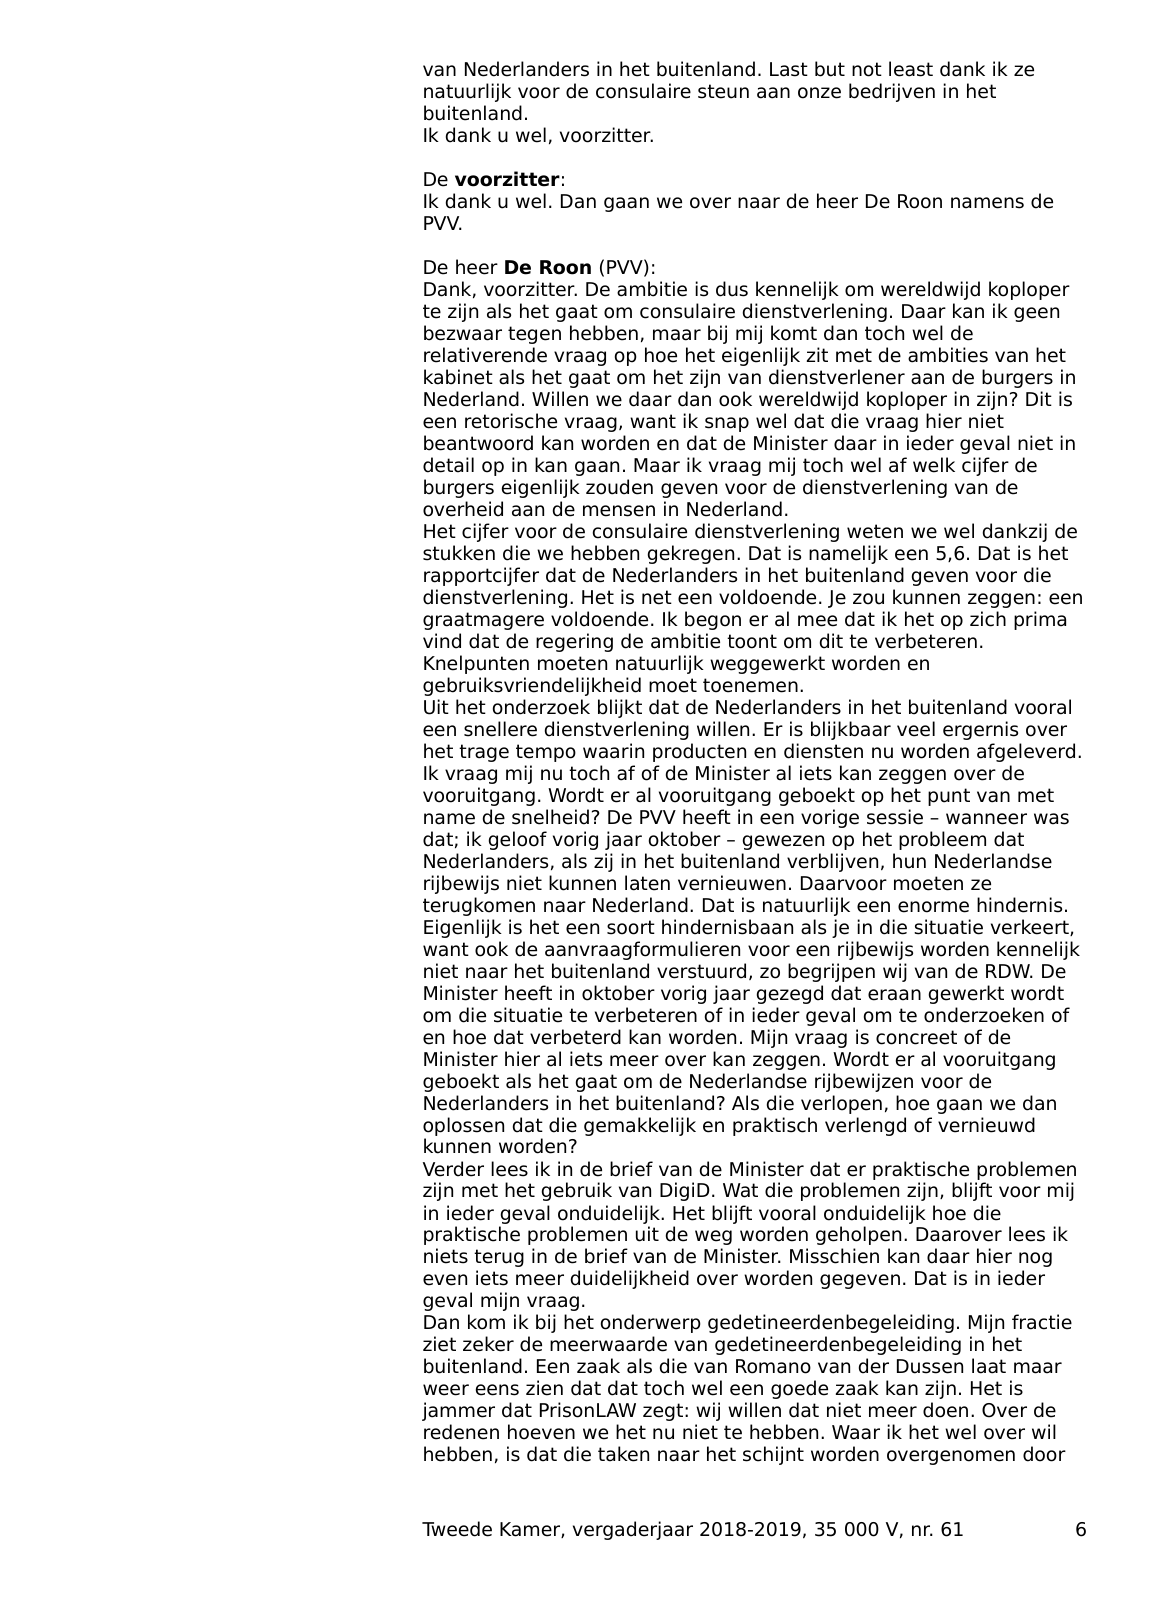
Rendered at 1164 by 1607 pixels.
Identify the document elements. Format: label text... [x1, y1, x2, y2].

text Ik dank u wel. Dan gaan we over naar de heer De Roon namens de PVV. [422, 191, 1087, 235]
text Uit het onderzoek blijkt dat de Nederlanders in het buitenland vooral een snellere dienstverlening willen. Er is blijkbaar veel ergernis over het trage tempo waarin producten en diensten nu worden afgeleverd. Ik vraag mij nu toch af of de Minister al iets kan zeggen over de vooruitgang. Wordt er al vooruitgang geboekt op het punt van met name de snelheid? De PVV heeft in een vorige sessie – wanneer was dat; ik geloof vorig jaar oktober – gewezen op het probleem dat Nederlanders, als zij in het buitenland verblijven, hun Nederlandse rijbewijs niet kunnen laten vernieuwen. Daarvoor moeten ze terugkomen naar Nederland. Dat is natuurlijk een enorme hindernis. Eigenlijk is het een soort hindernisbaan als je in die situatie verkeert, want ook de aanvraagformulieren voor een rijbewijs worden kennelijk niet naar het buitenland verstuurd, zo begrijpen wij van de RDW. De Minister heeft in oktober vorig jaar gezegd dat eraan gewerkt wordt om die situatie te verbeteren of in ieder geval om te onderzoeken of en hoe dat verbeterd kan worden. Mijn vraag is concreet of de Minister hier al iets meer over kan zeggen. Wordt er al vooruitgang geboekt als het gaat om de Nederlandse rijbewijzen voor de Nederlanders in het buitenland? Als die verlopen, hoe gaan we dan oplossen dat die gemakkelijk en praktisch verlengd of vernieuwd kunnen worden? [422, 697, 1087, 1158]
text De heer De Roon (PVV): [422, 257, 1087, 279]
text Dank, voorzitter. De ambitie is dus kennelijk om wereldwijd koploper te zijn als het gaat om consulaire dienstverlening. Daar kan ik geen bezwaar tegen hebben, maar bij mij komt dan toch wel de relativerende vraag op hoe het eigenlijk zit met de ambities van het kabinet als het gaat om het zijn van dienstverlener aan de burgers in Nederland. Willen we daar dan ook wereldwijd koploper in zijn? Dit is een retorische vraag, want ik snap wel dat die vraag hier niet beantwoord kan worden en dat de Minister daar in ieder geval niet in detail op in kan gaan. Maar ik vraag mij toch wel af welk cijfer de burgers eigenlijk zouden geven voor de dienstverlening van de overheid aan de mensen in Nederland. [422, 279, 1087, 521]
text Ik dank u wel, voorzitter. [422, 125, 1087, 147]
text Verder lees ik in de brief van de Minister dat er praktische problemen zijn met het gebruik van DigiD. Wat die problemen zijn, blijft voor mij in ieder geval onduidelijk. Het blijft vooral onduidelijk hoe die praktische problemen uit de weg worden geholpen. Daarover lees ik niets terug in de brief van de Minister. Misschien kan daar hier nog even iets meer duidelijkheid over worden gegeven. Dat is in ieder geval mijn vraag. [422, 1158, 1087, 1312]
text Dan kom ik bij het onderwerp gedetineerdenbegeleiding. Mijn fractie ziet zeker de meerwaarde van gedetineerdenbegeleiding in het buitenland. Een zaak als die van Romano van der Dussen laat maar weer eens zien dat dat toch wel een goede zaak kan zijn. Het is jammer dat PrisonLAW zegt: wij willen dat niet meer doen. Over de redenen hoeven we het nu niet te hebben. Waar ik het wel over wil hebben, is dat die taken naar het schijnt worden overgenomen door [422, 1312, 1087, 1466]
text Het cijfer voor de consulaire dienstverlening weten we wel dankzij de stukken die we hebben gekregen. Dat is namelijk een 5,6. Dat is het rapportcijfer dat de Nederlanders in het buitenland geven voor die dienstverlening. Het is net een voldoende. Je zou kunnen zeggen: een graatmagere voldoende. Ik begon er al mee dat ik het op zich prima vind dat de regering de ambitie toont om dit te verbeteren. Knelpunten moeten natuurlijk weggewerkt worden en gebruiksvriendelijkheid moet toenemen. [422, 521, 1087, 697]
text De voorzitter: [422, 169, 1087, 191]
text van Nederlanders in het buitenland. Last but not least dank ik ze natuurlijk voor de consulaire steun aan onze bedrijven in het buitenland. [422, 59, 1087, 125]
